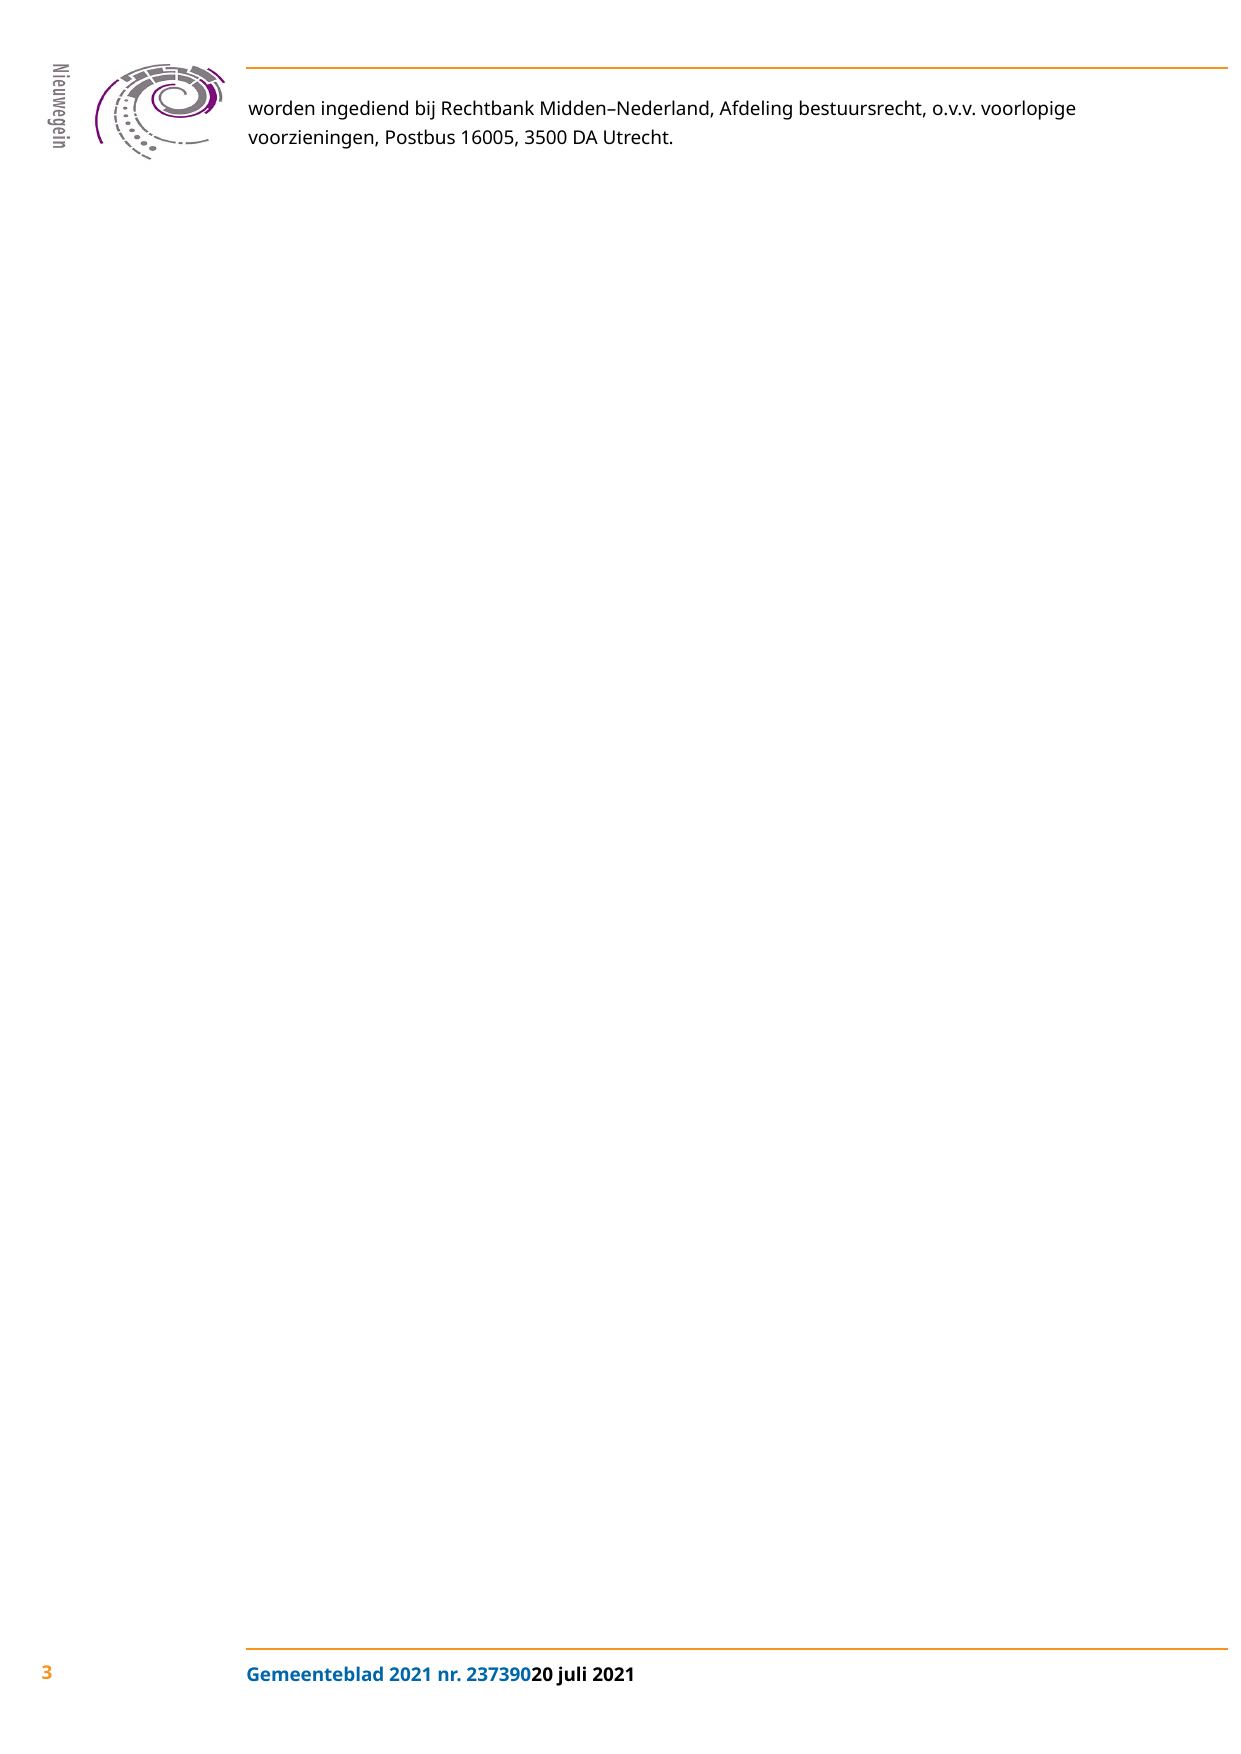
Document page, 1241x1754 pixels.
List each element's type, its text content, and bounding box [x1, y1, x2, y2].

text worden ingediend bij Rechtbank Midden–Nederland, Afdeling bestuursrecht, o.v.v. voorlopige voorzieningen, Postbus 16005, 3500 DA Utrecht. [248, 95, 1152, 150]
picture [41, 47, 231, 172]
